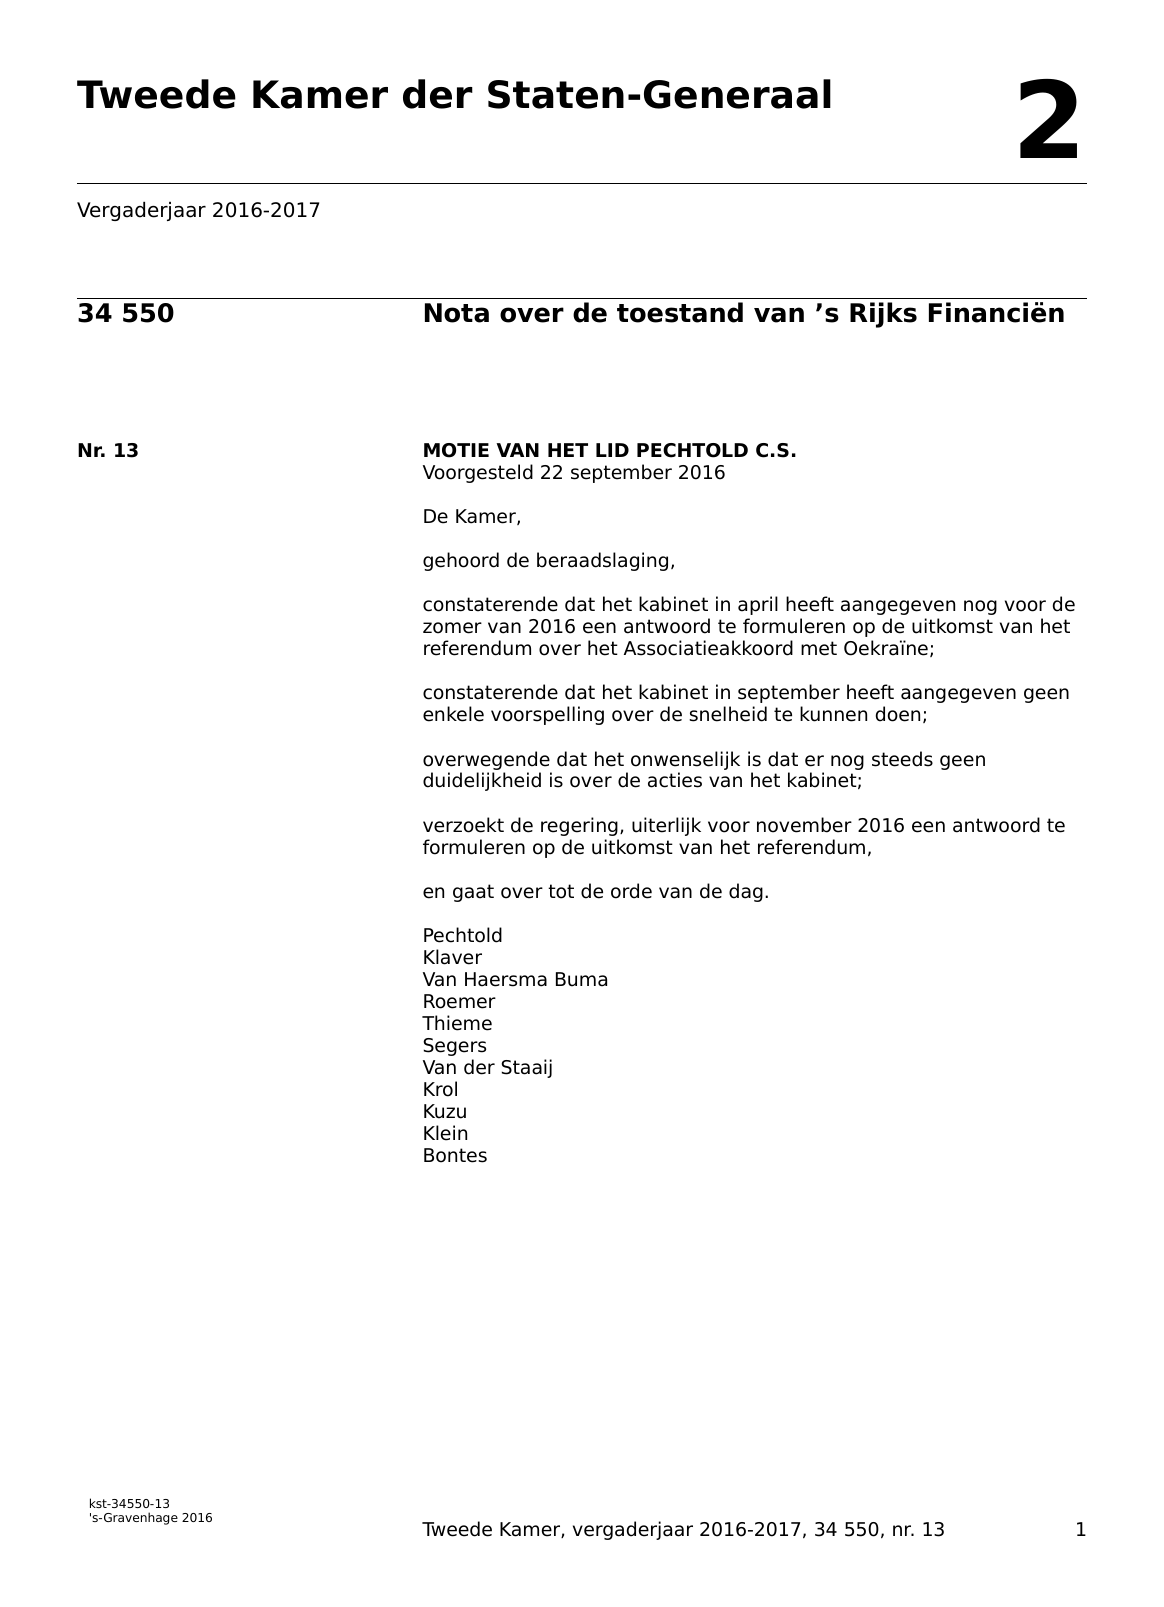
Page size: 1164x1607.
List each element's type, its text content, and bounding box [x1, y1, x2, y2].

text Krol [422, 1079, 1087, 1101]
text verzoekt de regering, uiterlijk voor november 2016 een antwoord te formuleren op de uitkomst van het referendum, [422, 814, 1087, 858]
text Van Haersma Buma [422, 969, 1087, 991]
text constaterende dat het kabinet in april heeft aangegeven nog voor de zomer van 2016 een antwoord te formuleren op de uitkomst van het referendum over het Associatieakkoord met Oekraïne; [422, 594, 1087, 660]
text Thieme [422, 1013, 1087, 1035]
text Segers [422, 1035, 1087, 1057]
text Klein [422, 1123, 1087, 1145]
text en gaat over tot de orde van de dag. [422, 881, 1087, 903]
text Voorgesteld 22 september 2016 [422, 462, 1087, 484]
table_header Tweede Kamer der Staten-Generaal [77, 59, 886, 183]
text constaterende dat het kabinet in september heeft aangegeven geen enkele voorspelling over de snelheid te kunnen doen; [422, 682, 1087, 726]
subtitle 34 550 Nota over de toestand van ’s Rijks Financiën [77, 299, 1087, 329]
table_header 2 [886, 59, 1087, 183]
text Pechtold [422, 925, 1087, 947]
text Klaver [422, 947, 1087, 969]
text 's-Gravenhage 2016 [88, 1511, 323, 1525]
text gehoord de beraadslaging, [422, 550, 1087, 572]
text Van der Staaij [422, 1057, 1087, 1079]
text De Kamer, [422, 506, 1087, 528]
text Kuzu [422, 1101, 1087, 1123]
text kst-34550-13 [88, 1497, 323, 1511]
text Bontes [422, 1145, 1087, 1167]
text overwegende dat het onwenselijk is dat er nog steeds geen duidelijkheid is over de acties van het kabinet; [422, 748, 1087, 792]
table_cell Vergaderjaar 2016-2017 [77, 184, 1087, 298]
subtitle Nr. 13 MOTIE VAN HET LID PECHTOLD C.S. [77, 440, 1087, 462]
text Roemer [422, 991, 1087, 1013]
